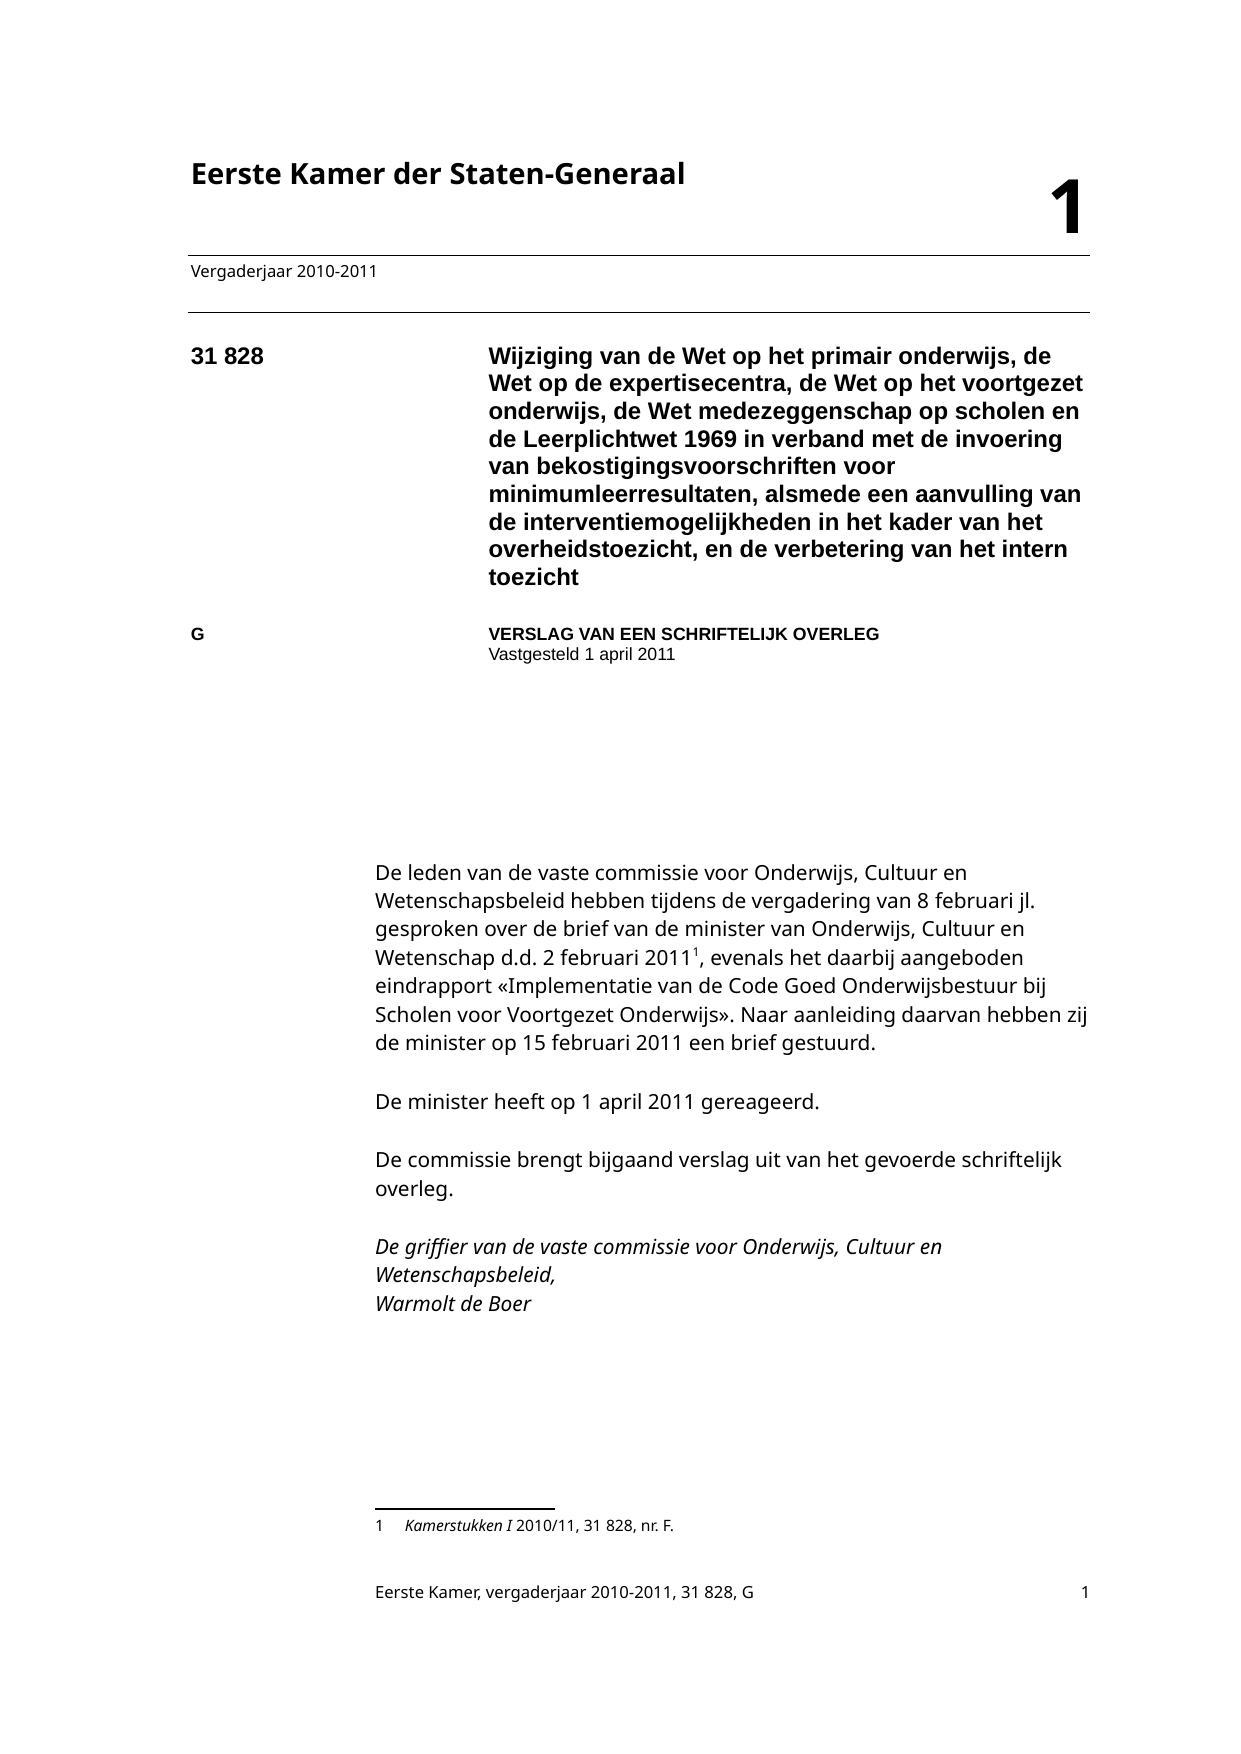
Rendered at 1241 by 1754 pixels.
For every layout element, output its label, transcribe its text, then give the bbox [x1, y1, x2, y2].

text De leden van de vaste commissie voor Onderwijs, Cultuur en Wetenschapsbeleid hebben tijdens de vergadering van 8 februari jl. gesproken over de brief van de minister van Onderwijs, Cultuur en Wetenschap d.d. 2 februari 2011, evenals het daarbij aangeboden eindrapport «Implementatie van de Code Goed Onderwijsbestuur bij Scholen voor Voortgezet Onderwijs». Naar aanleiding daarvan hebben zij de minister op 15 februari 2011 een brief gestuurd. [375, 858, 1090, 1057]
table_cell [188, 313, 485, 339]
table_cell 31 828 [188, 339, 485, 620]
table_cell VERSLAG VAN EEN SCHRIFTELIJK OVERLEG Vastgesteld 1 april 2011 [485, 620, 1090, 739]
table_cell Wijziging van de Wet op het primair onderwijs, de Wet op de expertisecentra, de Wet op het voortgezet onderwijs, de Wet medezeggenschap op scholen en de Leerplichtwet 1969 in verband met de invoering van bekostigingsvoorschriften voor minimumleerresultaten, alsmede een aanvulling van de interventiemogelijkheden in het kader van het overheidstoezicht, en de verbetering van het intern toezicht [485, 339, 1090, 620]
table_cell [485, 256, 1090, 312]
table_header 1 [910, 150, 1090, 255]
table_cell Vergaderjaar 2010-2011 [188, 256, 485, 312]
text De commissie brengt bijgaand verslag uit van het gevoerde schriftelijk overleg. [375, 1145, 1090, 1202]
text Kamerstukken I 2010/11, 31 828, nr. F. [375, 1508, 1090, 1536]
text De minister heeft op 1 april 2011 gereageerd. [375, 1087, 1090, 1115]
table_header Eerste Kamer der Staten-Generaal [188, 150, 909, 255]
table_cell G [188, 620, 485, 739]
text De griffier van de vaste commissie voor Onderwijs, Cultuur en Wetenschapsbeleid, [375, 1232, 1090, 1289]
table_cell [485, 313, 1090, 339]
text Warmolt de Boer [375, 1289, 1090, 1317]
